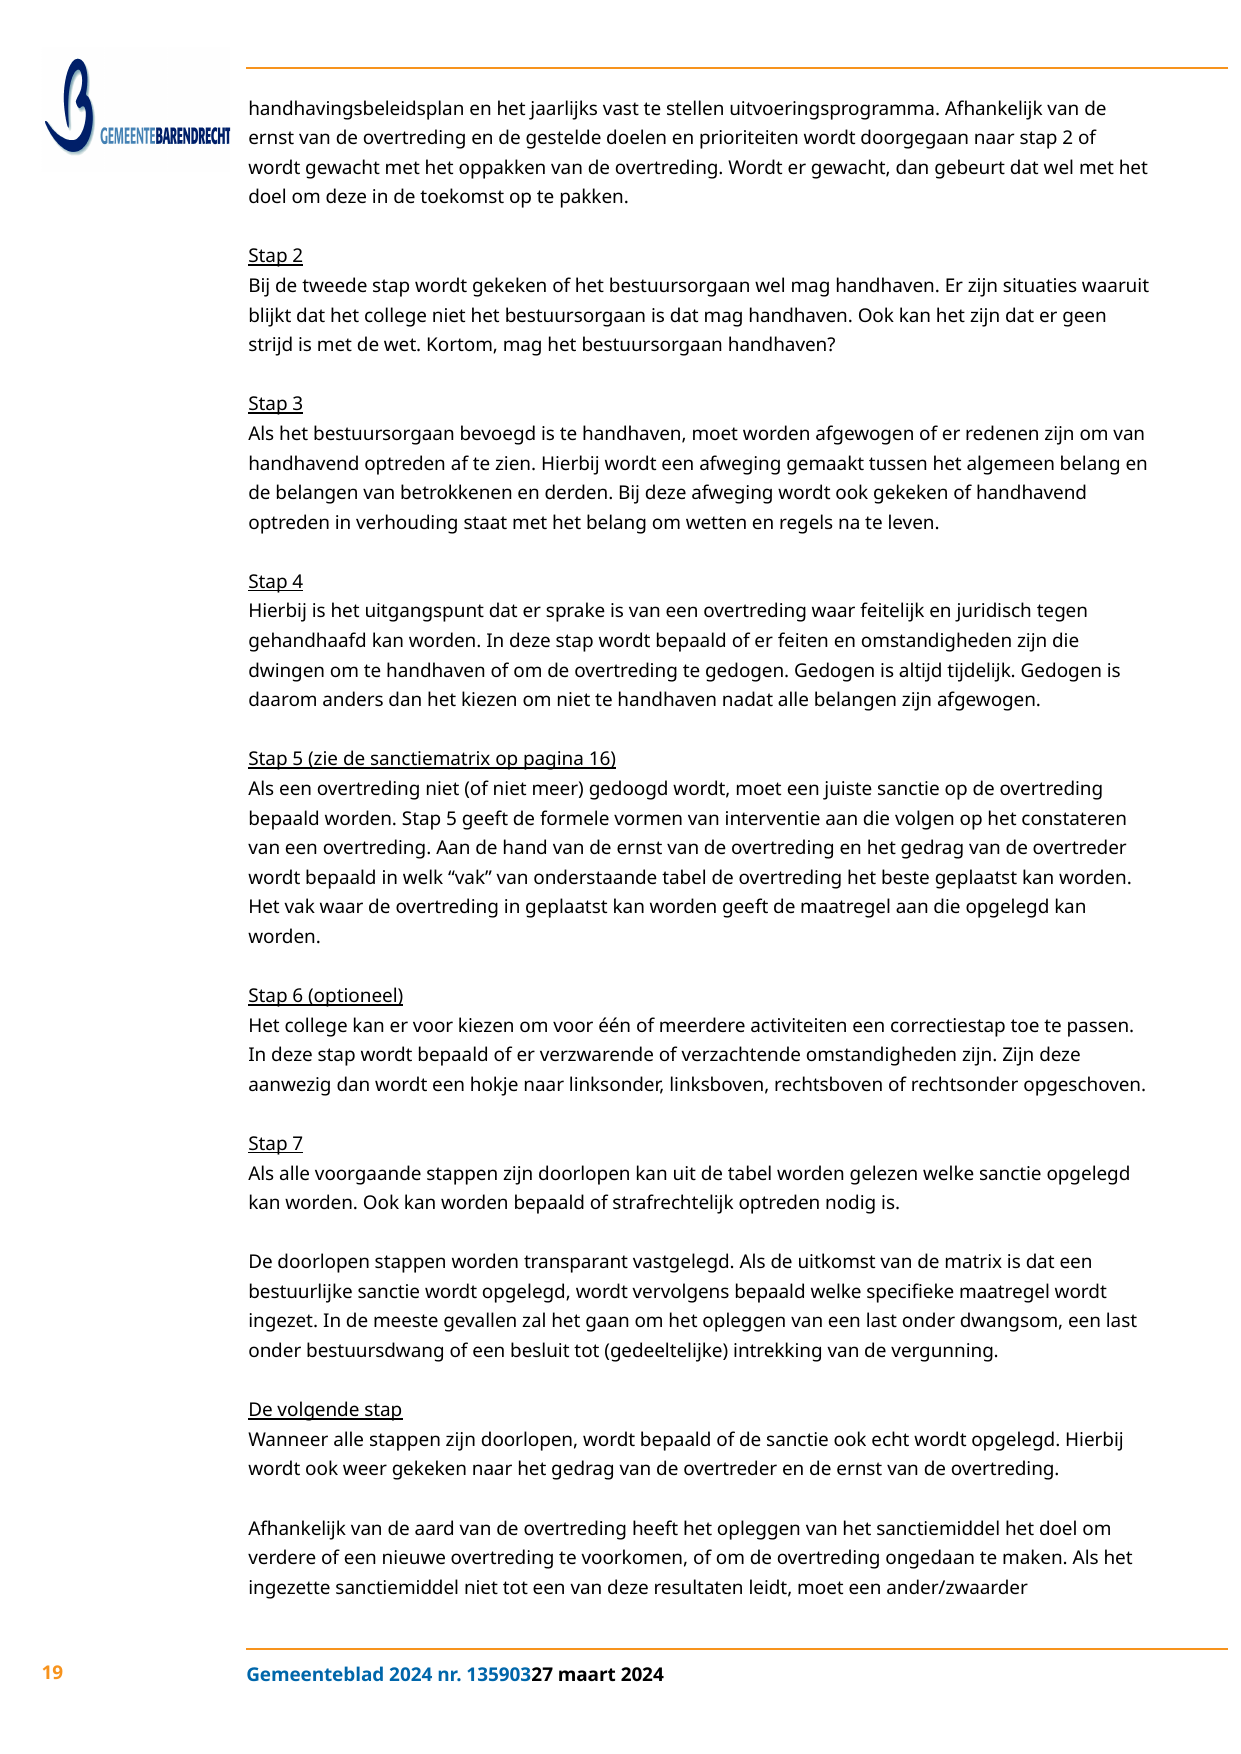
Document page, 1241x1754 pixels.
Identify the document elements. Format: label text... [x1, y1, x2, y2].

text De doorlopen stappen worden transparant vastgelegd. Als de uitkomst van de matrix is dat een bestuurlijke sanctie wordt opgelegd, wordt vervolgens bepaald welke specifieke maatregel wordt ingezet. In de meeste gevallen zal het gaan om het opleggen van een last onder dwangsom, een last onder bestuursdwang of een besluit tot (gedeeltelijke) intrekking van de vergunning. [248, 1248, 1152, 1363]
text Stap 2 [248, 243, 1152, 268]
text Wanneer alle stappen zijn doorlopen, wordt bepaald of de sanctie ook echt wordt opgelegd. Hierbij wordt ook weer gekeken naar het gedrag van de overtreder en de ernst van de overtreding. [248, 1426, 1152, 1481]
text Het college kan er voor kiezen om voor één of meerdere activiteiten een correctiestap toe te passen. In deze stap wordt bepaald of er verzwarende of verzachtende omstandigheden zijn. Zijn deze aanwezig dan wordt een hokje naar linksonder, linksboven, rechtsboven of rechtsonder opgeschoven. [248, 1012, 1152, 1097]
text Stap 4 [248, 568, 1152, 594]
picture [41, 47, 231, 172]
text Stap 7 [248, 1130, 1152, 1156]
text Afhankelijk van de aard van de overtreding heeft het opleggen van het sanctiemiddel het doel om verdere of een nieuwe overtreding te voorkomen, of om de overtreding ongedaan te maken. Als het ingezette sanctiemiddel niet tot een van deze resultaten leidt, moet een ander/zwaarder [248, 1515, 1152, 1600]
text Stap 5 (zie de sanctiematrix op pagina 16) [248, 746, 1152, 771]
text Bij de tweede stap wordt gekeken of het bestuursorgaan wel mag handhaven. Er zijn situaties waaruit blijkt dat het college niet het bestuursorgaan is dat mag handhaven. Ook kan het zijn dat er geen strijd is met de wet. Kortom, mag het bestuursorgaan handhaven? [248, 272, 1152, 357]
text handhavingsbeleidsplan en het jaarlijks vast te stellen uitvoeringsprogramma. Afhankelijk van de ernst van de overtreding en de gestelde doelen en prioriteiten wordt doorgegaan naar stap 2 of wordt gewacht met het oppakken van de overtreding. Wordt er gewacht, dan gebeurt dat wel met het doel om deze in de toekomst op te pakken. [248, 95, 1152, 209]
text Als het bestuursorgaan bevoegd is te handhaven, moet worden afgewogen of er redenen zijn om van handhavend optreden af te zien. Hierbij wordt een afweging gemaakt tussen het algemeen belang en de belangen van betrokkenen en derden. Bij deze afweging wordt ook gekeken of handhavend optreden in verhouding staat met het belang om wetten en regels na te leven. [248, 420, 1152, 535]
text Hierbij is het uitgangspunt dat er sprake is van een overtreding waar feitelijk en juridisch tegen gehandhaafd kan worden. In deze stap wordt bepaald of er feiten en omstandigheden zijn die dwingen om te handhaven of om de overtreding te gedogen. Gedogen is altijd tijdelijk. Gedogen is daarom anders dan het kiezen om niet te handhaven nadat alle belangen zijn afgewogen. [248, 598, 1152, 712]
text De volgende stap [248, 1396, 1152, 1422]
text Stap 6 (optioneel) [248, 982, 1152, 1008]
text Stap 3 [248, 391, 1152, 416]
text Als alle voorgaande stappen zijn doorlopen kan uit de tabel worden gelezen welke sanctie opgelegd kan worden. Ook kan worden bepaald of strafrechtelijk optreden nodig is. [248, 1160, 1152, 1215]
text Als een overtreding niet (of niet meer) gedoogd wordt, moet een juiste sanctie op de overtreding bepaald worden. Stap 5 geeft de formele vormen van interventie aan die volgen op het constateren van een overtreding. Aan de hand van de ernst van de overtreding en het gedrag van de overtreder wordt bepaald in welk “vak” van onderstaande tabel de overtreding het beste geplaatst kan worden. Het vak waar de overtreding in geplaatst kan worden geeft de maatregel aan die opgelegd kan worden. [248, 775, 1152, 949]
